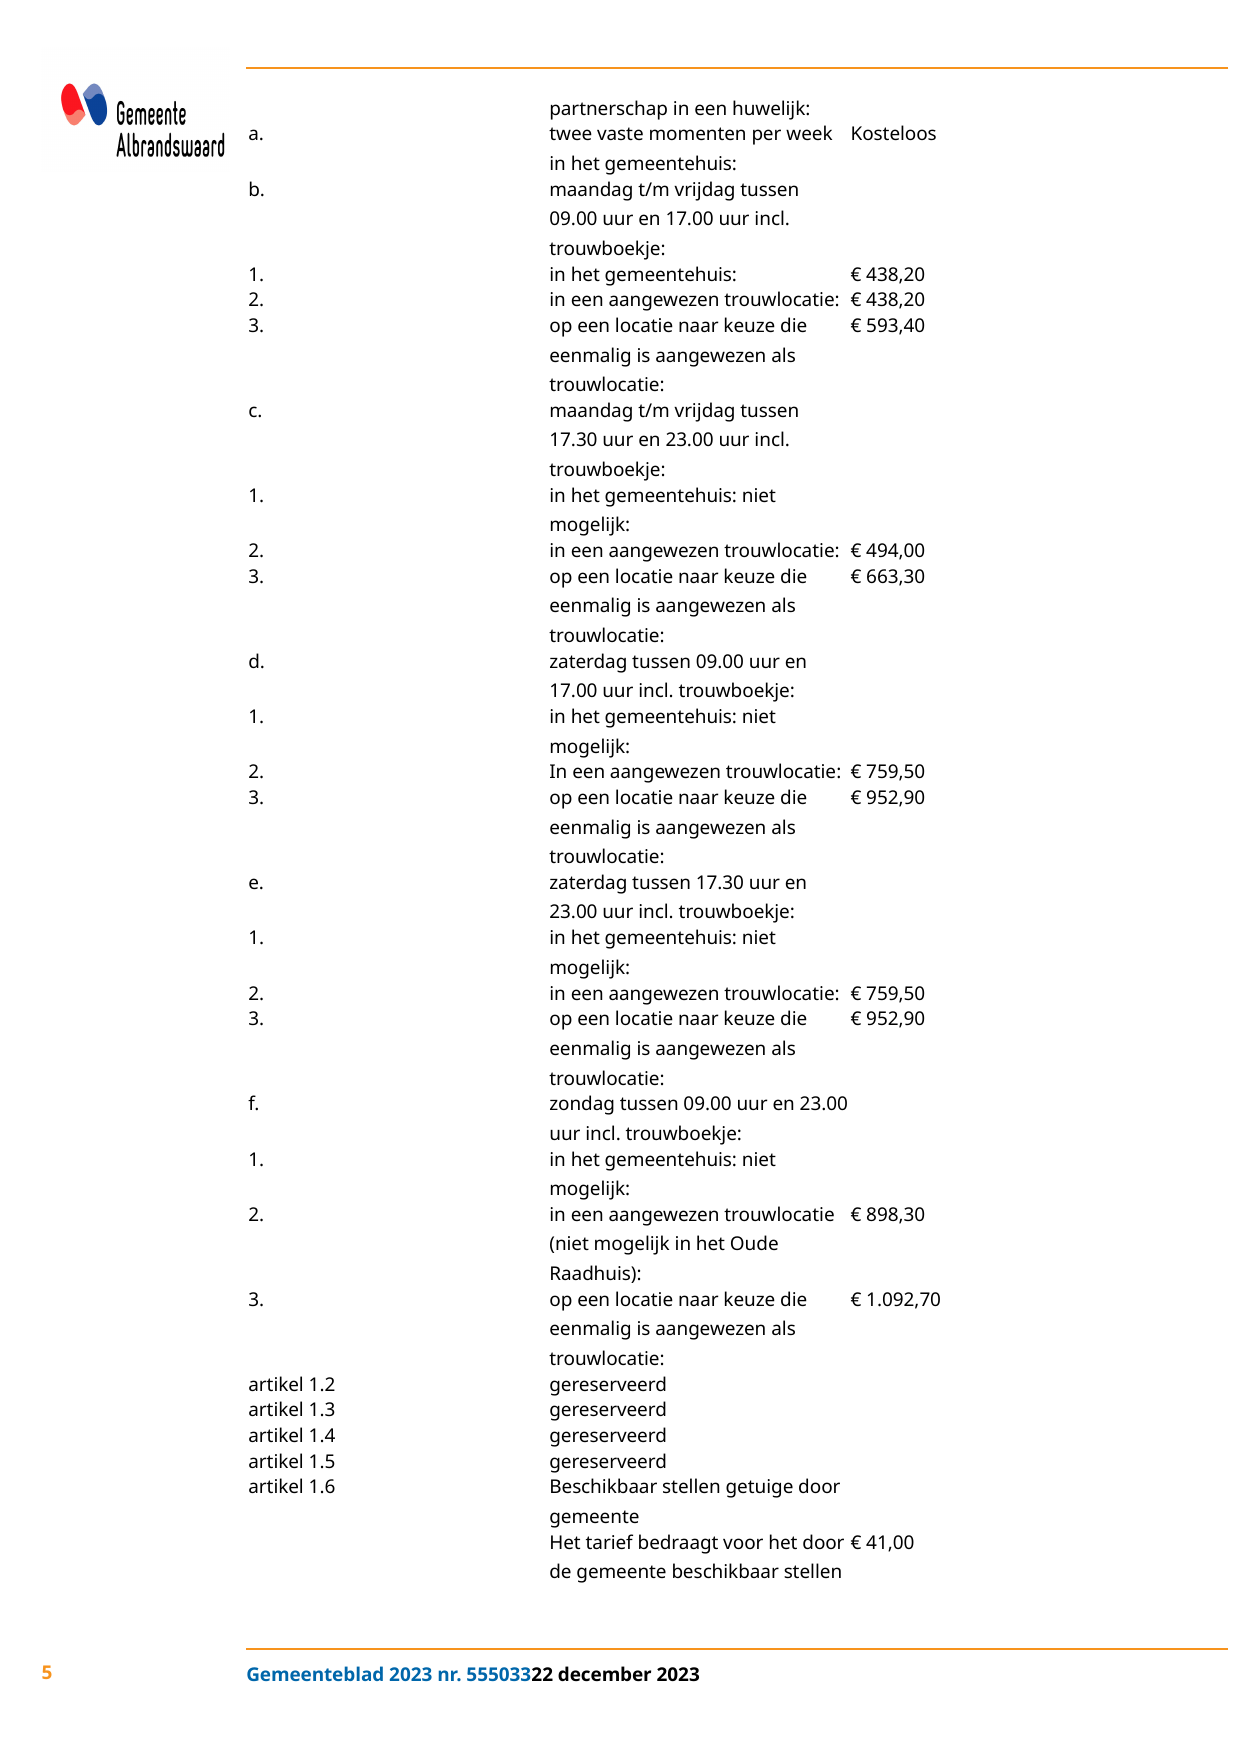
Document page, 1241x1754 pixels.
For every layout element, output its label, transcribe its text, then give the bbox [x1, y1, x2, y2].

table_cell [850, 1422, 1152, 1448]
table_cell in een aangewezen trouwlocatie (niet mogelijk in het Oude Raadhuis): [549, 1201, 850, 1286]
table_cell op een locatie naar keuze die eenmalig is aangewezen als trouwlocatie: [549, 1006, 850, 1090]
table_cell in het gemeentehuis: niet mogelijk: [549, 482, 850, 537]
table_cell 3. [248, 1006, 549, 1090]
table_cell in een aangewezen trouwlocatie: [549, 980, 850, 1006]
table_cell € 952,90 [850, 784, 1152, 869]
table_cell 1. [248, 482, 549, 537]
table_cell € 898,30 [850, 1201, 1152, 1286]
table_cell [850, 703, 1152, 758]
table_cell maandag t/m vrijdag tussen 17.30 uur en 23.00 uur incl. trouwboekje: [549, 397, 850, 482]
table_cell op een locatie naar keuze die eenmalig is aangewezen als trouwlocatie: [549, 1286, 850, 1371]
table_cell 1. [248, 703, 549, 758]
table_cell gereserveerd [549, 1371, 850, 1397]
table_cell € 952,90 [850, 1006, 1152, 1090]
table_cell [850, 1371, 1152, 1397]
table_cell gereserveerd [549, 1397, 850, 1422]
picture [41, 47, 231, 172]
table_cell 2. [248, 537, 549, 563]
table_cell [850, 95, 1152, 121]
table_cell 2. [248, 759, 549, 784]
table_cell artikel 1.4 [248, 1422, 549, 1448]
table_cell Beschikbaar stellen getuige door gemeente [549, 1474, 850, 1529]
table_cell in het gemeentehuis: [549, 261, 850, 286]
table_cell [850, 1474, 1152, 1529]
table_cell gereserveerd [549, 1448, 850, 1474]
table_cell 3. [248, 312, 549, 397]
table_cell zaterdag tussen 09.00 uur en 17.00 uur incl. trouwboekje: [549, 648, 850, 703]
table_cell artikel 1.5 [248, 1448, 549, 1474]
table_cell op een locatie naar keuze die eenmalig is aangewezen als trouwlocatie: [549, 312, 850, 397]
table_cell € 663,30 [850, 563, 1152, 648]
table_cell [248, 1529, 549, 1584]
table_cell artikel 1.3 [248, 1397, 549, 1422]
table_cell partnerschap in een huwelijk: [549, 95, 850, 121]
table_cell in een aangewezen trouwlocatie: [549, 286, 850, 312]
table_cell d. [248, 648, 549, 703]
table_cell 1. [248, 925, 549, 980]
table_cell [248, 95, 549, 121]
table_cell op een locatie naar keuze die eenmalig is aangewezen als trouwlocatie: [549, 563, 850, 648]
table_cell € 759,50 [850, 980, 1152, 1006]
table_cell [850, 1090, 1152, 1146]
table_cell in het gemeentehuis: niet mogelijk: [549, 925, 850, 980]
table_cell [850, 925, 1152, 980]
table_cell € 1.092,70 [850, 1286, 1152, 1371]
table_cell zondag tussen 09.00 uur en 23.00 uur incl. trouwboekje: [549, 1090, 850, 1146]
table_cell In een aangewezen trouwlocatie: [549, 759, 850, 784]
table_cell a. [248, 121, 549, 176]
table_cell € 438,20 [850, 261, 1152, 286]
table_cell [850, 1448, 1152, 1474]
table_cell [850, 176, 1152, 261]
table_cell 2. [248, 980, 549, 1006]
table_cell 1. [248, 1146, 549, 1201]
table_cell [850, 397, 1152, 482]
table_cell artikel 1.6 [248, 1474, 549, 1529]
table_cell 1. [248, 261, 549, 286]
table_cell in het gemeentehuis: niet mogelijk: [549, 703, 850, 758]
table_cell c. [248, 397, 549, 482]
table_cell [850, 648, 1152, 703]
table_cell gereserveerd [549, 1422, 850, 1448]
table_cell [850, 1146, 1152, 1201]
table_cell in een aangewezen trouwlocatie: [549, 537, 850, 563]
table_cell 2. [248, 1201, 549, 1286]
table_cell f. [248, 1090, 549, 1146]
table_cell € 41,00 [850, 1529, 1152, 1584]
table_cell € 494,00 [850, 537, 1152, 563]
table_cell € 593,40 [850, 312, 1152, 397]
table_cell 3. [248, 563, 549, 648]
table_cell maandag t/m vrijdag tussen 09.00 uur en 17.00 uur incl. trouwboekje: [549, 176, 850, 261]
table_cell op een locatie naar keuze die eenmalig is aangewezen als trouwlocatie: [549, 784, 850, 869]
table_cell € 759,50 [850, 759, 1152, 784]
table_cell e. [248, 869, 549, 924]
table_cell in het gemeentehuis: niet mogelijk: [549, 1146, 850, 1201]
table_cell Kosteloos [850, 121, 1152, 176]
table_cell 2. [248, 286, 549, 312]
table_cell zaterdag tussen 17.30 uur en 23.00 uur incl. trouwboekje: [549, 869, 850, 924]
table_cell € 438,20 [850, 286, 1152, 312]
table_cell artikel 1.2 [248, 1371, 549, 1397]
table_cell twee vaste momenten per week in het gemeentehuis: [549, 121, 850, 176]
table_cell 3. [248, 784, 549, 869]
table_cell [850, 869, 1152, 924]
table_cell 3. [248, 1286, 549, 1371]
table_cell Het tarief bedraagt voor het door de gemeente beschikbaar stellen [549, 1529, 850, 1584]
table_cell [850, 482, 1152, 537]
table_cell b. [248, 176, 549, 261]
table_cell [850, 1397, 1152, 1422]
